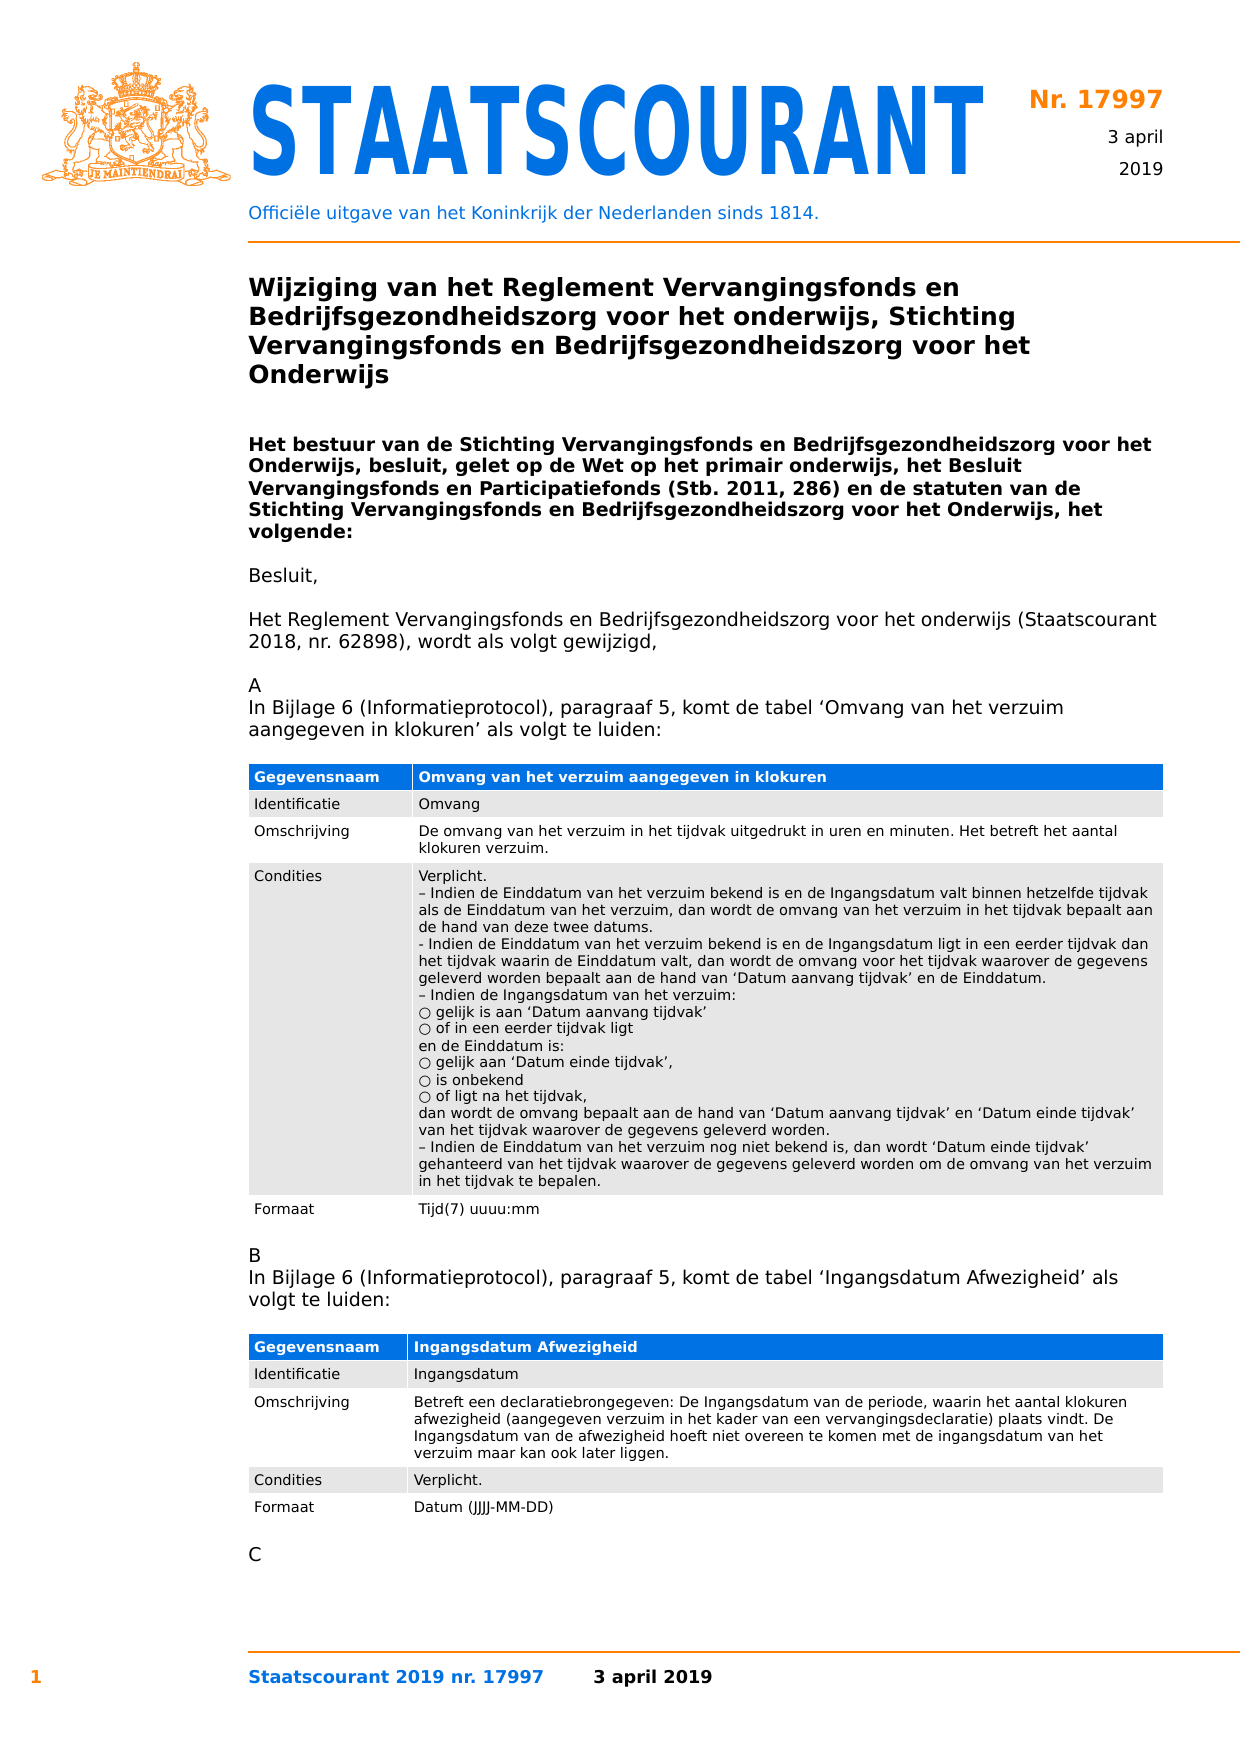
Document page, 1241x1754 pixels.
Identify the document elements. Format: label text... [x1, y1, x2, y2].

table_cell Omschrijving [249, 1389, 407, 1466]
table_header Gegevensnaam [249, 1334, 407, 1360]
text A [248, 675, 1163, 697]
subtitle Wijziging van het Reglement Vervangingsfonds en Bedrijfsgezondheidszorg voor het onderwijs, Stichting Vervangingsfonds en Bedrijfsgezondheidszorg voor het Onderwijs [248, 273, 1163, 390]
table_cell Identificatie [249, 1361, 407, 1388]
table_cell Condities [249, 863, 412, 1195]
table_header Gegevensnaam [249, 764, 412, 790]
table_cell Condities [249, 1467, 407, 1493]
text In Bijlage 6 (Informatieprotocol), paragraaf 5, komt de tabel ‘Ingangsdatum Afwezigheid’ als volgt te luiden: [248, 1267, 1163, 1311]
picture [41, 62, 231, 186]
table_cell Omschrijving [249, 819, 412, 862]
table_cell Identificatie [249, 791, 412, 817]
table_cell Formaat [249, 1196, 412, 1222]
text B [248, 1245, 1163, 1267]
text Het Reglement Vervangingsfonds en Bedrijfsgezondheidszorg voor het onderwijs (Staatscourant 2018, nr. 62898), wordt als volgt gewijzigd, [248, 609, 1163, 653]
table_cell Formaat [249, 1495, 407, 1521]
table_header Ingangsdatum Afwezigheid [408, 1334, 1163, 1360]
text Besluit, [248, 565, 1163, 587]
table_cell 2019 [998, 153, 1240, 203]
text In Bijlage 6 (Informatieprotocol), paragraaf 5, komt de tabel ‘Omvang van het verzuim aangegeven in klokuren’ als volgt te luiden: [248, 697, 1163, 741]
table_cell Verplicht. [408, 1467, 1163, 1493]
table_cell Tijd(7) uuuu:mm [413, 1196, 1163, 1222]
table_header STAATSCOURANT [248, 62, 998, 203]
table_cell De omvang van het verzuim in het tijdvak uitgedrukt in uren en minuten. Het betreft het aantal klokuren verzuim. [413, 819, 1163, 862]
table_cell 3 april [998, 121, 1240, 153]
table_cell Datum (JJJJ-MM-DD) [408, 1495, 1163, 1521]
text C [248, 1544, 1163, 1566]
table_cell Omvang [413, 791, 1163, 817]
table_header Nr. 17997 [998, 62, 1240, 121]
table_cell Verplicht. – Indien de Einddatum van het verzuim bekend is en de Ingangsdatum valt binnen hetzelfde tijdvak als de Einddatum van het verzuim, dan wordt de omvang van het verzuim in het tijdvak bepaalt aan de hand van deze twee datums. - Indien de Einddatum van het verzuim bekend is en de Ingangsdatum ligt in een eerder tijdvak dan het tijdvak waarin de Einddatum valt, dan wordt de omvang voor het tijdvak waarover de gegevens geleverd worden bepaalt aan de hand van ‘Datum aanvang tijdvak’ en de Einddatum. – Indien de Ingangsdatum van het verzuim: ○ gelijk is aan ‘Datum aanvang tijdvak’ ○ of in een eerder tijdvak ligt en de Einddatum is: ○ gelijk aan ‘Datum einde tijdvak’, ○ is onbekend ○ of ligt na het tijdvak, dan wordt de omvang bepaalt aan de hand van ‘Datum aanvang tijdvak’ en ‘Datum einde tijdvak’ van het tijdvak waarover de gegevens geleverd worden. – Indien de Einddatum van het verzuim nog niet bekend is, dan wordt ‘Datum einde tijdvak’ gehanteerd van het tijdvak waarover de gegevens geleverd worden om de omvang van het verzuim in het tijdvak te bepalen. [413, 863, 1163, 1195]
table_header Omvang van het verzuim aangegeven in klokuren [413, 764, 1163, 790]
table_cell Ingangsdatum [408, 1361, 1163, 1388]
table_header [25, 62, 248, 241]
text Het bestuur van de Stichting Vervangingsfonds en Bedrijfsgezondheidszorg voor het Onderwijs, besluit, gelet op de Wet op het primair onderwijs, het Besluit Vervangingsfonds en Participatiefonds (Stb. 2011, 286) en de statuten van de Stichting Vervangingsfonds en Bedrijfsgezondheidszorg voor het Onderwijs, het volgende: [248, 433, 1163, 543]
table_cell Officiële uitgave van het Koninkrijk der Nederlanden sinds 1814. [248, 203, 1240, 241]
table_cell Betreft een declaratiebrongegeven: De Ingangsdatum van de periode, waarin het aantal klokuren afwezigheid (aangegeven verzuim in het kader van een vervangingsdeclaratie) plaats vindt. De Ingangsdatum van de afwezigheid hoeft niet overeen te komen met de ingangsdatum van het verzuim maar kan ook later liggen. [408, 1389, 1163, 1466]
